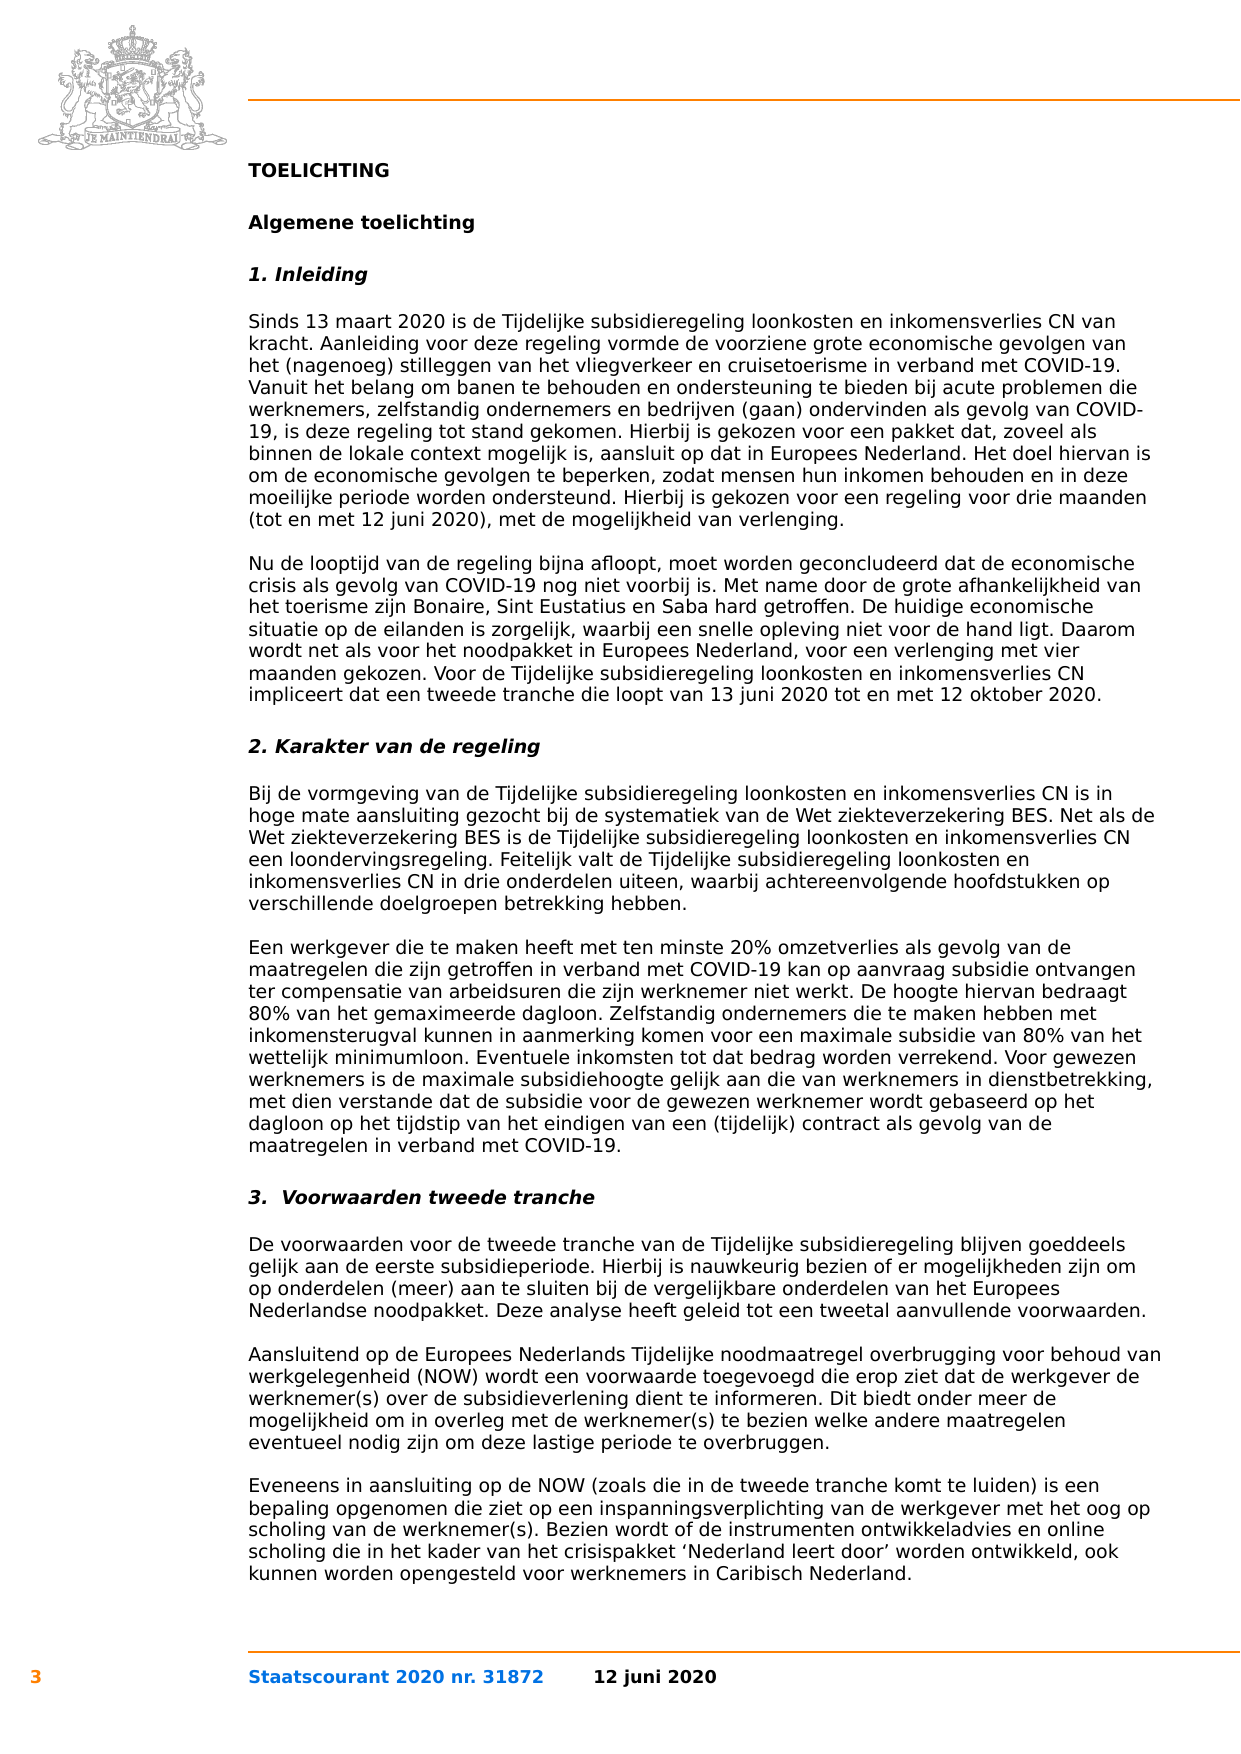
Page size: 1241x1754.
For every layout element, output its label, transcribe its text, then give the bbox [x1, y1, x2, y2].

subtitle 1. Inleiding [248, 264, 1163, 286]
subtitle 2. Karakter van de regeling [248, 736, 1163, 758]
text Nu de looptijd van de regeling bijna afloopt, moet worden geconcludeerd dat de economische crisis als gevolg van COVID-19 nog niet voorbij is. Met name door de grote afhankelijkheid van het toerisme zijn Bonaire, Sint Eustatius en Saba hard getroffen. De huidige economische situatie op de eilanden is zorgelijk, waarbij een snelle opleving niet voor de hand ligt. Daarom wordt net als voor het noodpakket in Europees Nederland, voor een verlenging met vier maanden gekozen. Voor de Tijdelijke subsidieregeling loonkosten en inkomensverlies CN impliceert dat een tweede tranche die loopt van 13 juni 2020 tot en met 12 oktober 2020. [248, 552, 1163, 706]
text De voorwaarden voor de tweede tranche van de Tijdelijke subsidieregeling blijven goeddeels gelijk aan de eerste subsidieperiode. Hierbij is nauwkeurig bezien of er mogelijkheden zijn om op onderdelen (meer) aan te sluiten bij de vergelijkbare onderdelen van het Europees Nederlandse noodpakket. Deze analyse heeft geleid tot een tweetal aanvullende voorwaarden. [248, 1234, 1163, 1322]
text Aansluitend op de Europees Nederlands Tijdelijke noodmaatregel overbrugging voor behoud van werkgelegenheid (NOW) wordt een voorwaarde toegevoegd die erop ziet dat de werkgever de werknemer(s) over de subsidieverlening dient te informeren. Dit biedt onder meer de mogelijkheid om in overleg met de werknemer(s) te bezien welke andere maatregelen eventueel nodig zijn om deze lastige periode te overbruggen. [248, 1344, 1163, 1453]
text Een werkgever die te maken heeft met ten minste 20% omzetverlies als gevolg van de maatregelen die zijn getroffen in verband met COVID-19 kan op aanvraag subsidie ontvangen ter compensatie van arbeidsuren die zijn werknemer niet werkt. De hoogte hiervan bedraagt 80% van het gemaximeerde dagloon. Zelfstandig ondernemers die te maken hebben met inkomensterugval kunnen in aanmerking komen voor een maximale subsidie van 80% van het wettelijk minimumloon. Eventuele inkomsten tot dat bedrag worden verrekend. Voor gewezen werknemers is de maximale subsidiehoogte gelijk aan die van werknemers in dienstbetrekking, met dien verstande dat de subsidie voor de gewezen werknemer wordt gebaseerd op het dagloon op het tijdstip van het eindigen van een (tijdelijk) contract als gevolg van de maatregelen in verband met COVID-19. [248, 937, 1163, 1157]
text Sinds 13 maart 2020 is de Tijdelijke subsidieregeling loonkosten en inkomensverlies CN van kracht. Aanleiding voor deze regeling vormde de voorziene grote economische gevolgen van het (nagenoeg) stilleggen van het vliegverkeer en cruisetoerisme in verband met COVID-19. Vanuit het belang om banen te behouden en ondersteuning te bieden bij acute problemen die werknemers, zelfstandig ondernemers en bedrijven (gaan) ondervinden als gevolg van COVID-19, is deze regeling tot stand gekomen. Hierbij is gekozen voor een pakket dat, zoveel als binnen de lokale context mogelijk is, aansluit op dat in Europees Nederland. Het doel hiervan is om de economische gevolgen te beperken, zodat mensen hun inkomen behouden en in deze moeilijke periode worden ondersteund. Hierbij is gekozen voor een regeling voor drie maanden (tot en met 12 juni 2020), met de mogelijkheid van verlenging. [248, 311, 1163, 531]
subtitle Algemene toelichting [248, 212, 1163, 234]
subtitle 3. Voorwaarden tweede tranche [248, 1187, 1163, 1209]
text Eveneens in aansluiting op de NOW (zoals die in de tweede tranche komt te luiden) is een bepaling opgenomen die ziet op een inspanningsverplichting van de werkgever met het oog op scholing van de werknemer(s). Bezien wordt of de instrumenten ontwikkeladvies en online scholing die in het kader van het crisispakket ‘Nederland leert door’ worden ontwikkeld, ook kunnen worden opengesteld voor werknemers in Caribisch Nederland. [248, 1475, 1163, 1585]
text Bij de vormgeving van de Tijdelijke subsidieregeling loonkosten en inkomensverlies CN is in hoge mate aansluiting gezocht bij de systematiek van de Wet ziekteverzekering BES. Net als de Wet ziekteverzekering BES is de Tijdelijke subsidieregeling loonkosten en inkomensverlies CN een loondervingsregeling. Feitelijk valt de Tijdelijke subsidieregeling loonkosten en inkomensverlies CN in drie onderdelen uiteen, waarbij achtereenvolgende hoofdstukken op verschillende doelgroepen betrekking hebben. [248, 783, 1163, 915]
picture [38, 25, 227, 150]
subtitle TOELICHTING [248, 160, 1163, 182]
